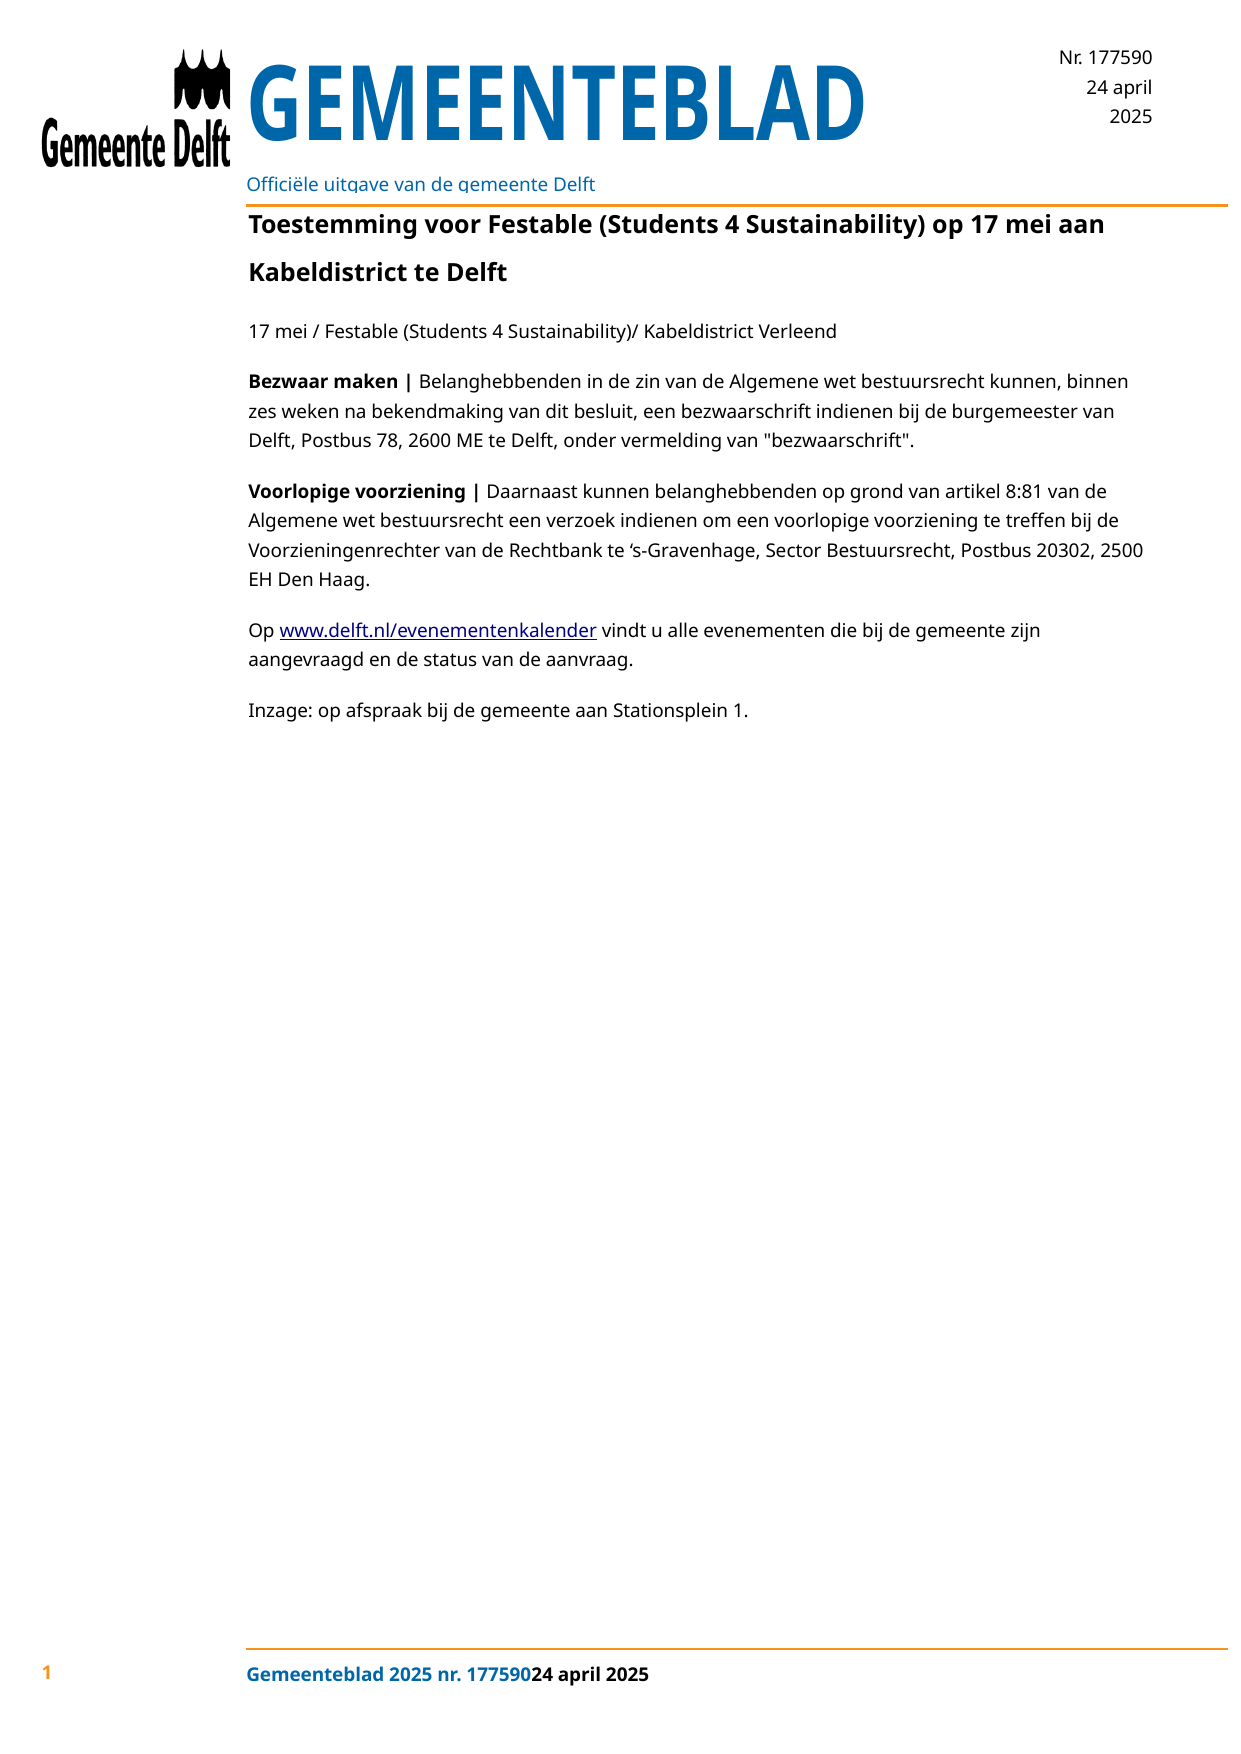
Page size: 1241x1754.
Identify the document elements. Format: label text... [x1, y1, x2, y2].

text Inzage: op afspraak bij de gemeente aan Stationsplein 1. [248, 697, 1152, 723]
text Toestemming voor Festable (Students 4 Sustainability) op 17 mei aan Kabeldistrict te Delft [248, 207, 1152, 288]
text 17 mei / Festable (Students 4 Sustainability)/ Kabeldistrict Verleend [248, 318, 1152, 344]
picture [41, 47, 231, 172]
text Op www.delft.nl/evenementenkalender vindt u alle evenementen die bij de gemeente zijn aangevraagd en de status van de aanvraag. [248, 617, 1152, 672]
text Bezwaar maken | Belanghebbenden in de zin van de Algemene wet bestuursrecht kunnen, binnen zes weken na bekendmaking van dit besluit, een bezwaarschrift indienen bij de burgemeester van Delft, Postbus 78, 2600 ME te Delft, onder vermelding van "bezwaarschrift". [248, 368, 1152, 453]
text Voorlopige voorziening | Daarnaast kunnen belanghebbenden op grond van artikel 8:81 van de Algemene wet bestuursrecht een verzoek indienen om een voorlopige voorziening te treffen bij de Voorzieningenrechter van de Rechtbank te ‘s-Gravenhage, Sector Bestuursrecht, Postbus 20302, 2500 EH Den Haag. [248, 478, 1152, 592]
